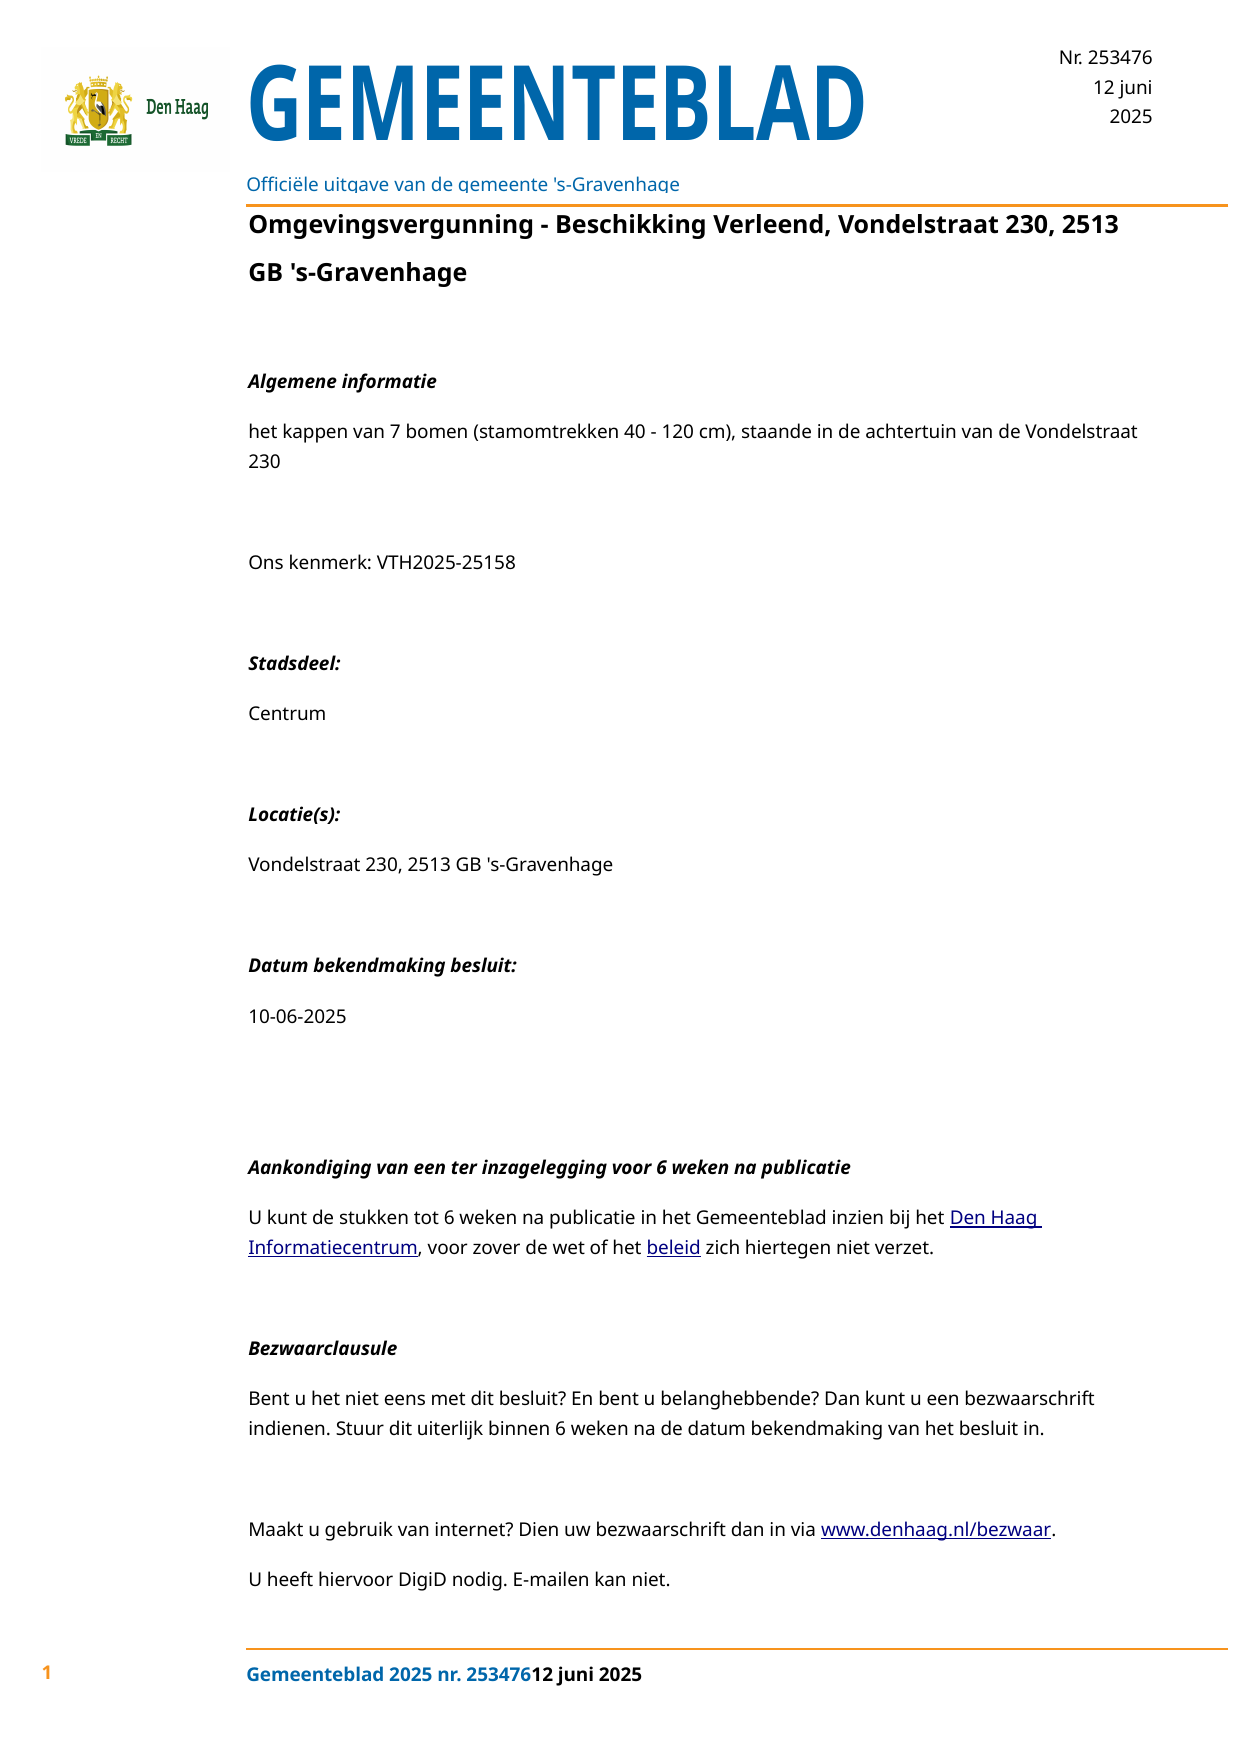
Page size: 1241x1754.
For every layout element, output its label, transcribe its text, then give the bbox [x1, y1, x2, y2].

text Omgevingsvergunning - Beschikking Verleend, Vondelstraat 230, 2513 GB 's-Gravenhage [248, 207, 1152, 288]
picture [41, 47, 231, 172]
text Vondelstraat 230, 2513 GB 's-Gravenhage [248, 852, 1152, 877]
text Locatie(s): [248, 801, 1152, 827]
text Centrum [248, 700, 1152, 726]
text Bezwaarclausule [248, 1335, 1152, 1361]
text 10-06-2025 [248, 1003, 1152, 1029]
text Stadsdeel: [248, 650, 1152, 676]
text U heeft hiervoor DigiD nodig. E-mailen kan niet. [248, 1566, 1152, 1592]
text U kunt de stukken tot 6 weken na publicatie in het Gemeenteblad inzien bij het Den Haag Informatiecentrum, voor zover de wet of het beleid zich hiertegen niet verzet. [248, 1204, 1152, 1260]
text Bent u het niet eens met dit besluit? En bent u belanghebbende? Dan kunt u een bezwaarschrift indienen. Stuur dit uiterlijk binnen 6 weken na de datum bekendmaking van het besluit in. [248, 1385, 1152, 1441]
text Datum bekendmaking besluit: [248, 952, 1152, 978]
text Maakt u gebruik van internet? Dien uw bezwaarschrift dan in via www.denhaag.nl/bezwaar. [248, 1516, 1152, 1542]
text het kappen van 7 bomen (stamomtrekken 40 - 120 cm), staande in de achtertuin van de Vondelstraat 230 [248, 419, 1152, 474]
text Algemene informatie [248, 368, 1152, 394]
text Ons kenmerk: VTH2025-25158 [248, 549, 1152, 575]
text Aankondiging van een ter inzagelegging voor 6 weken na publicatie [248, 1154, 1152, 1180]
